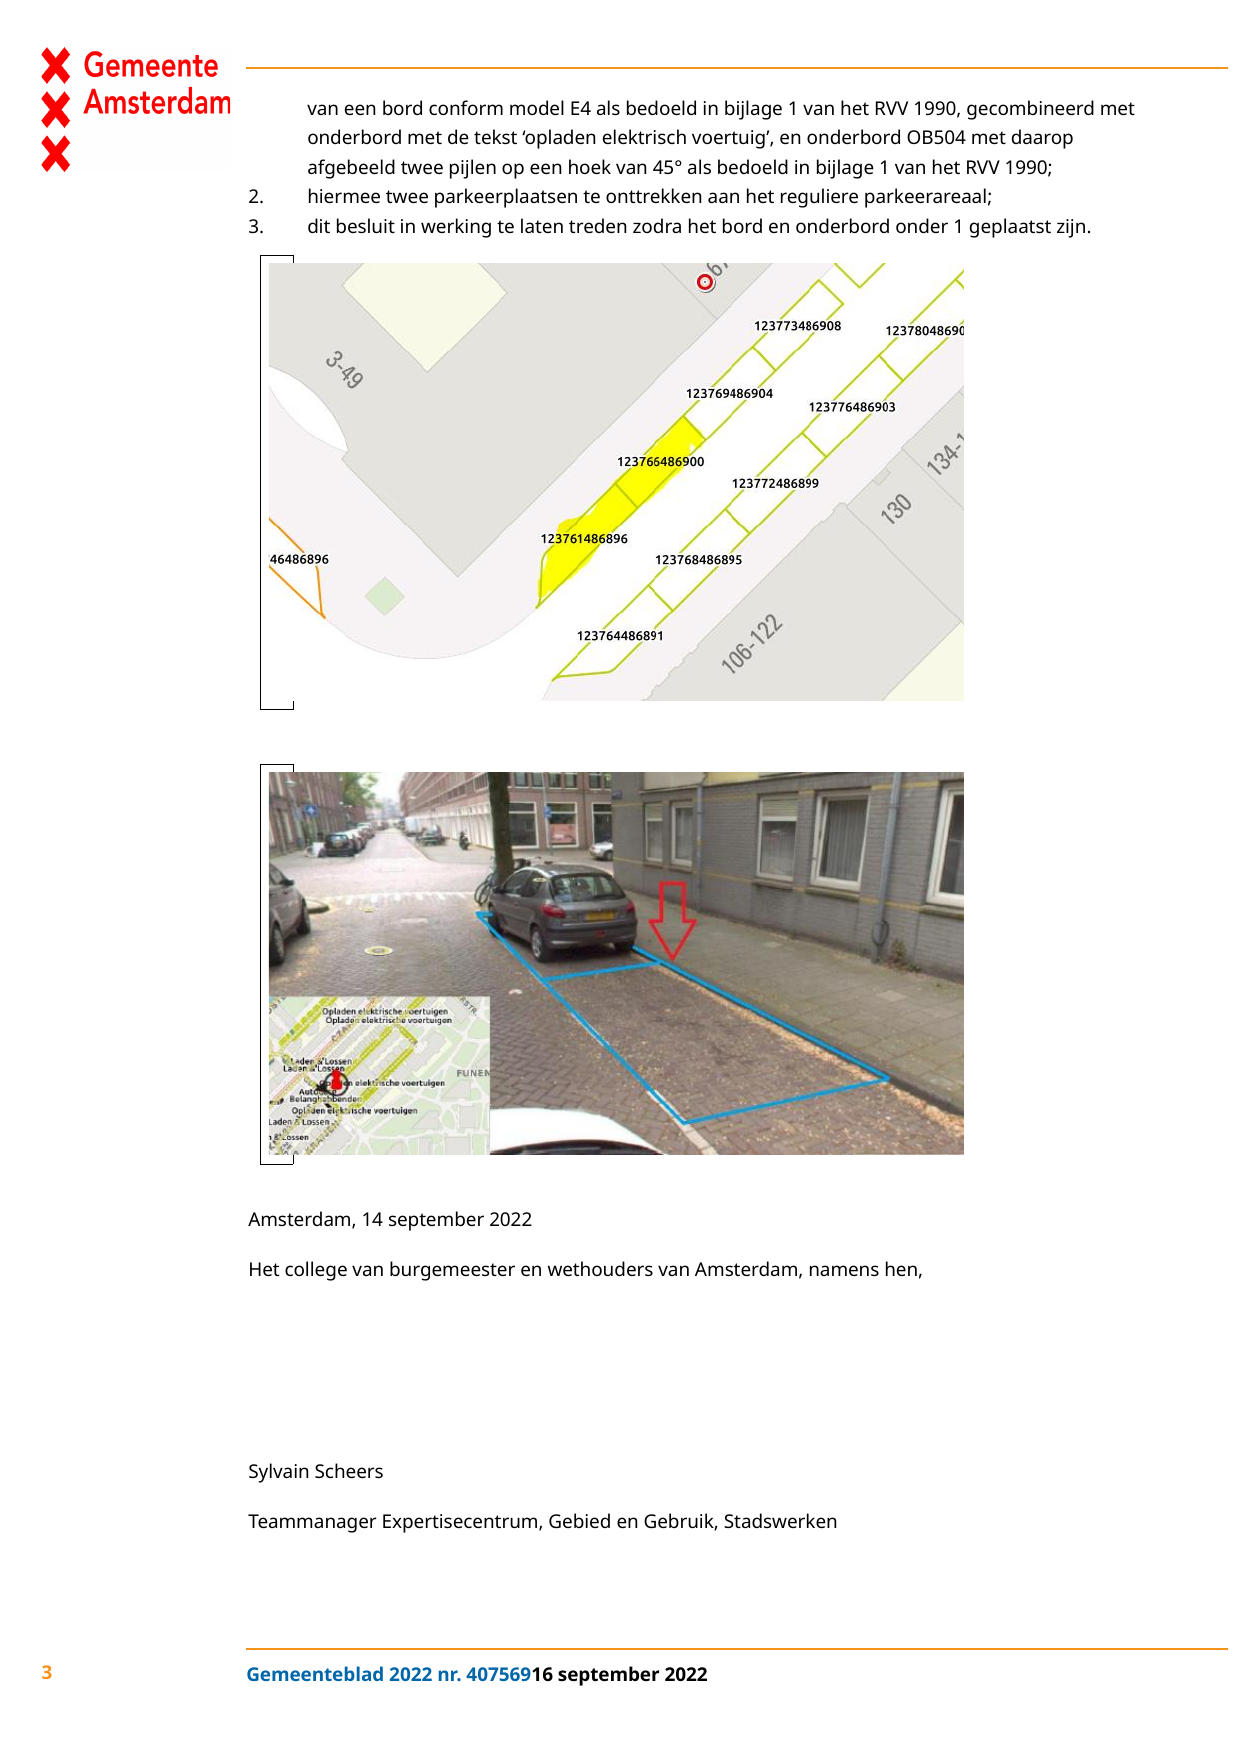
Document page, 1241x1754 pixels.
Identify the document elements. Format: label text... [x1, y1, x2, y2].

picture [268, 772, 964, 1155]
list dit besluit in werking te laten treden zodra het bord en onderbord onder 1 geplaatst zijn. [248, 213, 1152, 239]
text Teammanager Expertisecentrum, Gebied en Gebruik, Stadswerken [248, 1508, 1152, 1534]
list van een bord conform model E4 als bedoeld in bijlage 1 van het RVV 1990, gecombineerd met onderbord met de tekst ‘opladen elektrisch voertuig’, en onderbord OB504 met daarop afgebeeld twee pijlen op een hoek van 45° als bedoeld in bijlage 1 van het RVV 1990; [248, 95, 1152, 180]
text Sylvain Scheers [248, 1458, 1152, 1483]
list hiermee twee parkeerplaatsen te onttrekken aan het reguliere parkeerareaal; [248, 183, 1152, 209]
text Het college van burgemeester en wethouders van Amsterdam, namens hen, [248, 1256, 1152, 1282]
picture [268, 263, 964, 701]
text Amsterdam, 14 september 2022 [248, 1206, 1152, 1231]
picture [41, 47, 231, 172]
